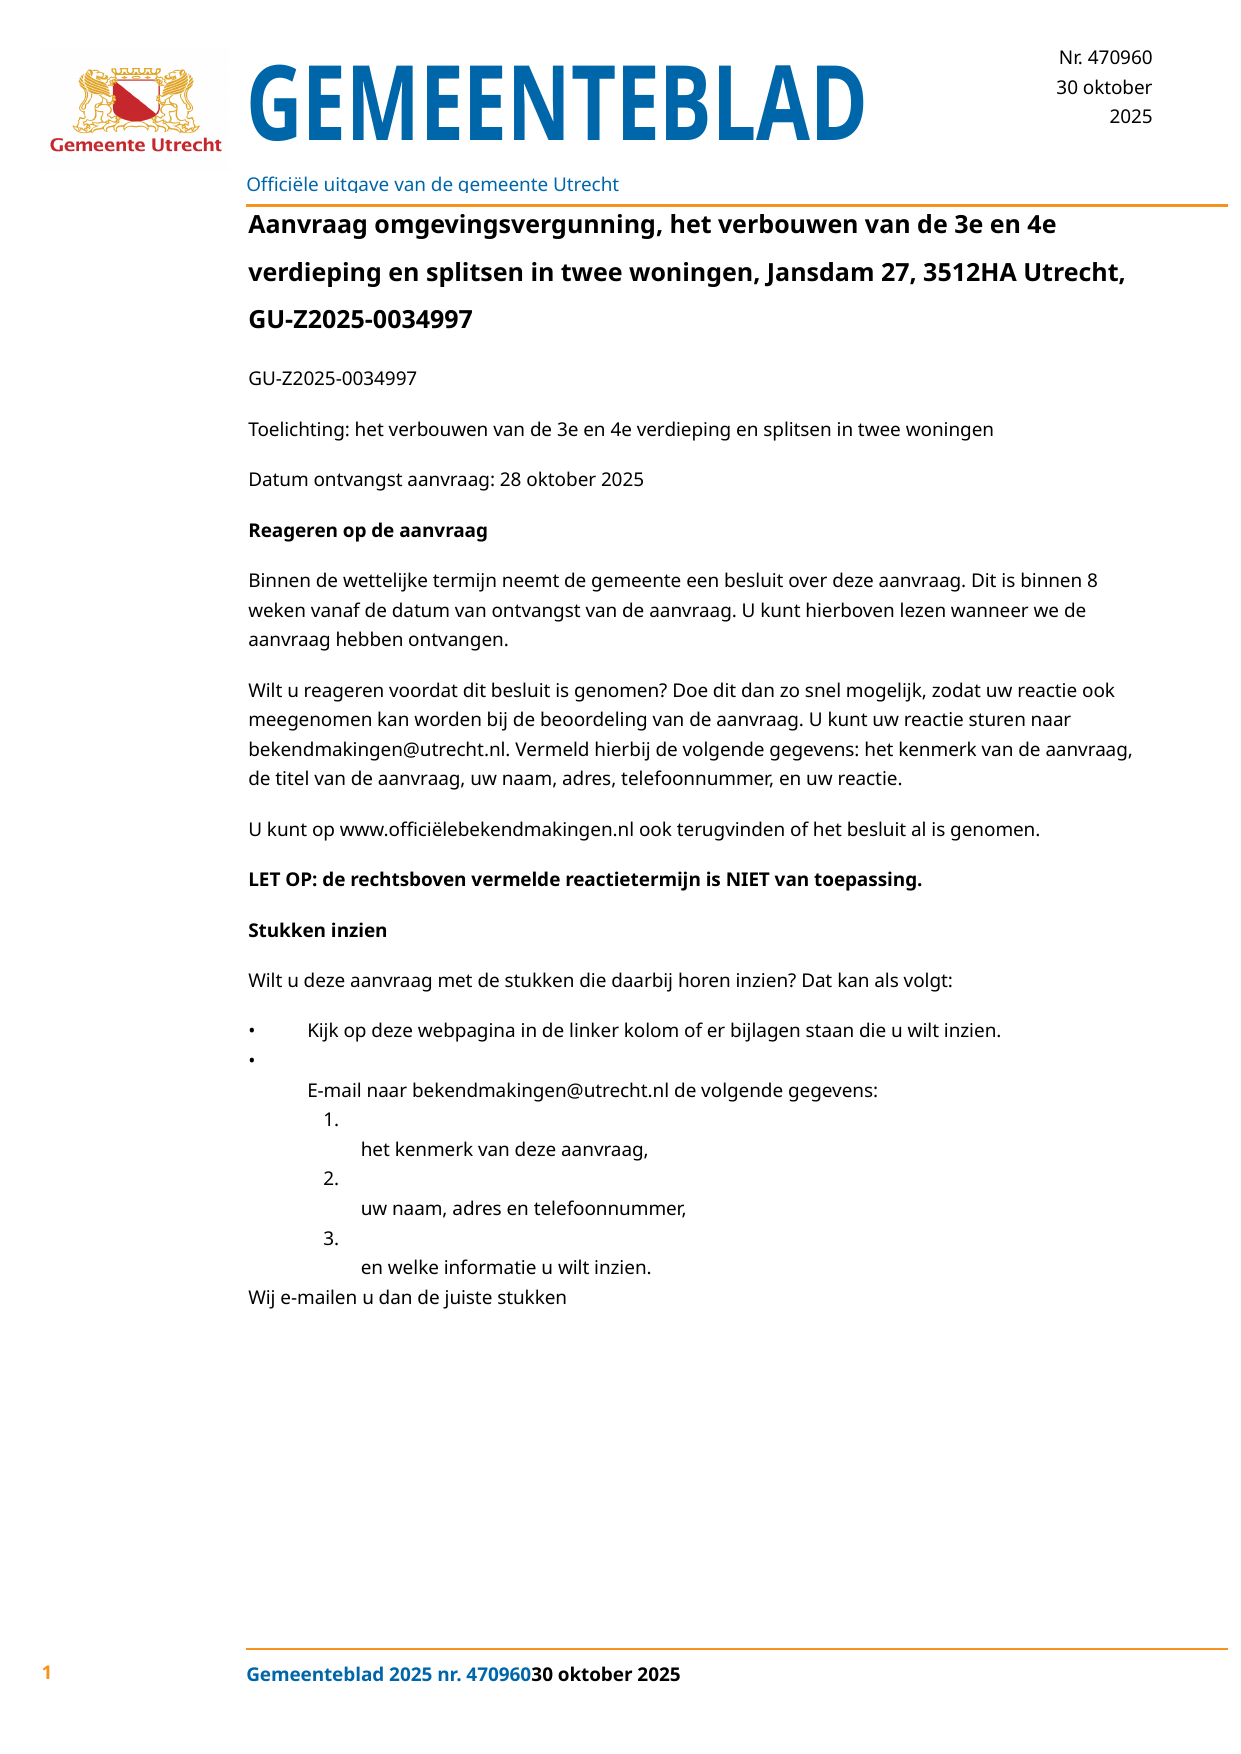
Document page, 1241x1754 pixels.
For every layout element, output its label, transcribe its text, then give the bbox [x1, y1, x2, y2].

list het kenmerk van deze aanvraag, [323, 1136, 1152, 1162]
list uw naam, adres en telefoonnummer, [323, 1195, 1152, 1221]
text Toelichting: het verbouwen van de 3e en 4e verdieping en splitsen in twee woningen [248, 416, 1152, 442]
text GU-Z2025-0034997 [248, 366, 1152, 391]
text Aanvraag omgevingsvergunning, het verbouwen van de 3e en 4e verdieping en splitsen in twee woningen, Jansdam 27, 3512HA Utrecht, GU-Z2025-0034997 [248, 207, 1152, 336]
text U kunt op www.officiëlebekendmakingen.nl ook terugvinden of het besluit al is genomen. [248, 816, 1152, 842]
text LET OP: de rechtsboven vermelde reactietermijn is NIET van toepassing. [248, 866, 1152, 892]
list en welke informatie u wilt inzien. [323, 1254, 1152, 1280]
picture [41, 47, 231, 172]
text Binnen de wettelijke termijn neemt de gemeente een besluit over deze aanvraag. Dit is binnen 8 weken vanaf de datum van ontvangst van de aanvraag. U kunt hierboven lezen wanneer we de aanvraag hebben ontvangen. [248, 567, 1152, 652]
text Datum ontvangst aanvraag: 28 oktober 2025 [248, 466, 1152, 492]
text Stukken inzien [248, 917, 1152, 942]
text Wij e-mailen u dan de juiste stukken [248, 1284, 1152, 1309]
list E-mail naar bekendmakingen@utrecht.nl de volgende gegevens: [248, 1077, 1152, 1102]
text Wilt u deze aanvraag met de stukken die daarbij horen inzien? Dat kan als volgt: [248, 967, 1152, 993]
text Wilt u reageren voordat dit besluit is genomen? Doe dit dan zo snel mogelijk, zodat uw reactie ook meegenomen kan worden bij de beoordeling van de aanvraag. U kunt uw reactie sturen naar bekendmakingen@utrecht.nl. Vermeld hierbij de volgende gegevens: het kenmerk van de aanvraag, de titel van de aanvraag, uw naam, adres, telefoonnummer, en uw reactie. [248, 677, 1152, 791]
list Kijk op deze webpagina in de linker kolom of er bijlagen staan die u wilt inzien. [248, 1018, 1152, 1043]
text Reageren op de aanvraag [248, 517, 1152, 542]
